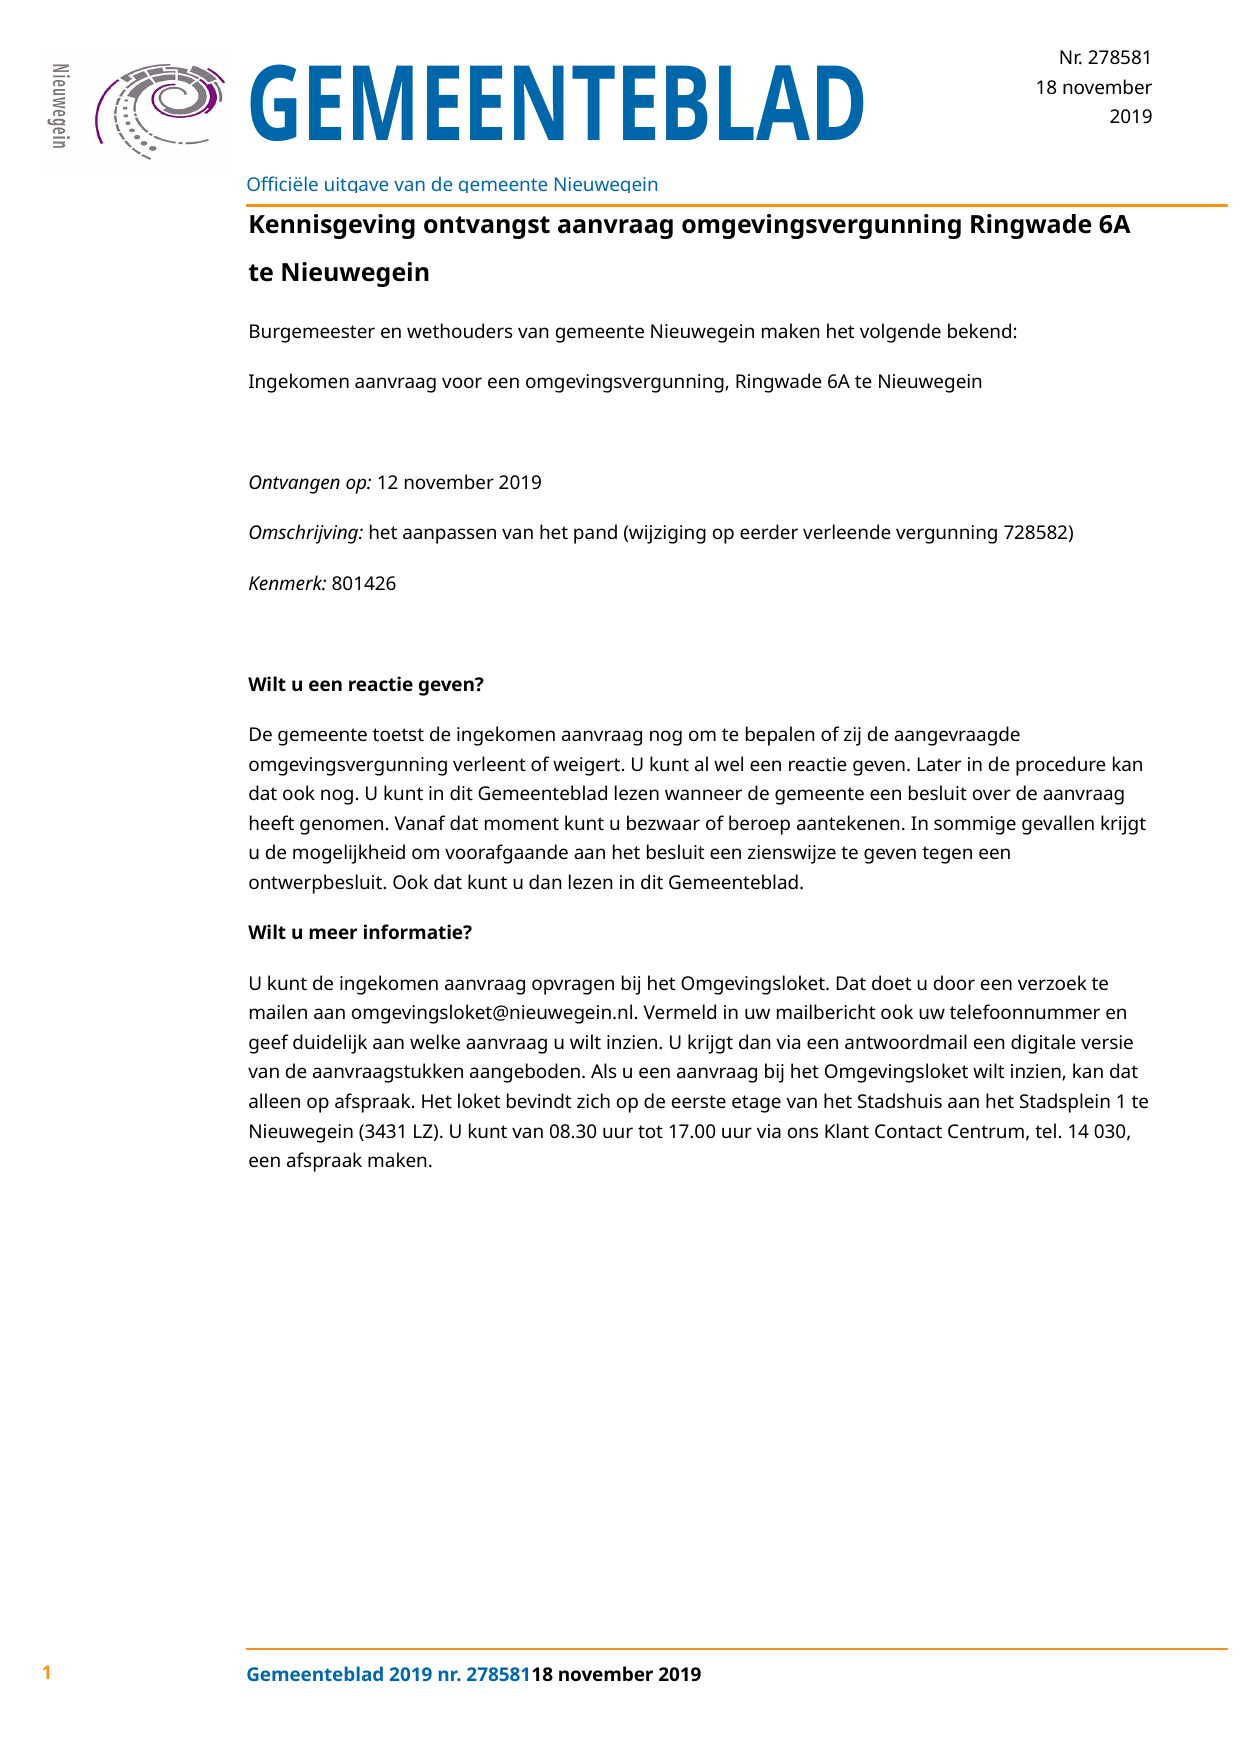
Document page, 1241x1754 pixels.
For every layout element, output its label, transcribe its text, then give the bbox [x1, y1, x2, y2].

text Wilt u een reactie geven? [248, 671, 1152, 697]
text Ingekomen aanvraag voor een omgevingsvergunning, Ringwade 6A te Nieuwegein [248, 368, 1152, 394]
text U kunt de ingekomen aanvraag opvragen bij het Omgevingsloket. Dat doet u door een verzoek te mailen aan omgevingsloket@nieuwegein.nl. Vermeld in uw mailbericht ook uw telefoonnummer en geef duidelijk aan welke aanvraag u wilt inzien. U krijgt dan via een antwoordmail een digitale versie van de aanvraagstukken aangeboden. Als u een aanvraag bij het Omgevingsloket wilt inzien, kan dat alleen op afspraak. Het loket bevindt zich op de eerste etage van het Stadshuis aan het Stadsplein 1 te Nieuwegein (3431 LZ). U kunt van 08.30 uur tot 17.00 uur via ons Klant Contact Centrum, tel. 14 030, een afspraak maken. [248, 970, 1152, 1173]
text De gemeente toetst de ingekomen aanvraag nog om te bepalen of zij de aangevraagde omgevingsvergunning verleent of weigert. U kunt al wel een reactie geven. Later in de procedure kan dat ook nog. U kunt in dit Gemeenteblad lezen wanneer de gemeente een besluit over de aanvraag heeft genomen. Vanaf dat moment kunt u bezwaar of beroep aantekenen. In sommige gevallen krijgt u de mogelijkheid om voorafgaande aan het besluit een zienswijze te geven tegen een ontwerpbesluit. Ook dat kunt u dan lezen in dit Gemeenteblad. [248, 721, 1152, 895]
text Burgemeester en wethouders van gemeente Nieuwegein maken het volgende bekend: [248, 318, 1152, 344]
text Kenmerk: 801426 [248, 570, 1152, 596]
text Wilt u meer informatie? [248, 919, 1152, 945]
picture [41, 47, 231, 172]
text Kennisgeving ontvangst aanvraag omgevingsvergunning Ringwade 6A te Nieuwegein [248, 207, 1152, 288]
text Ontvangen op: 12 november 2019 [248, 469, 1152, 495]
text Omschrijving: het aanpassen van het pand (wijziging op eerder verleende vergunning 728582) [248, 519, 1152, 545]
